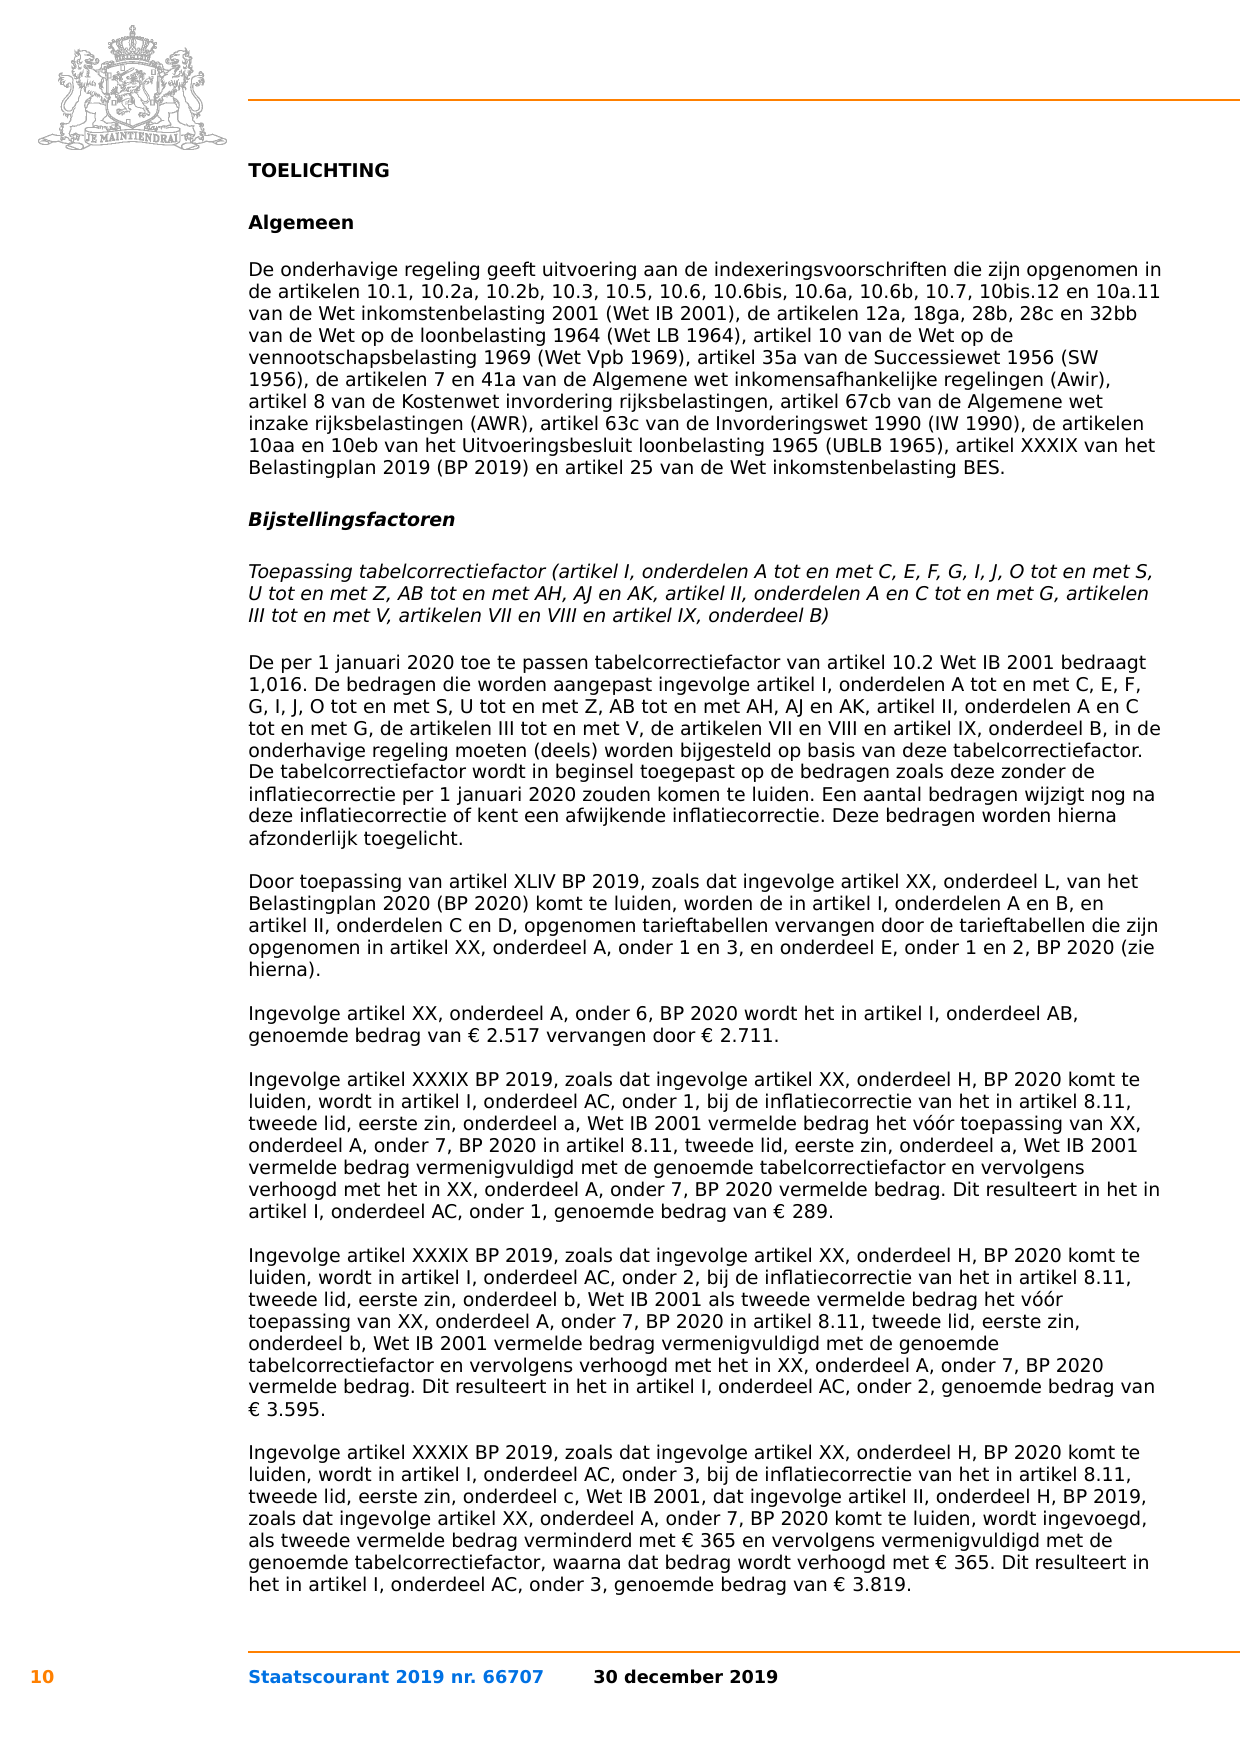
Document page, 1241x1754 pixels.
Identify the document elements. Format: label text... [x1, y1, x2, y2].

text Ingevolge artikel XXXIX BP 2019, zoals dat ingevolge artikel XX, onderdeel H, BP 2020 komt te luiden, wordt in artikel I, onderdeel AC, onder 1, bij de inflatiecorrectie van het in artikel 8.11, tweede lid, eerste zin, onderdeel a, Wet IB 2001 vermelde bedrag het vóór toepassing van XX, onderdeel A, onder 7, BP 2020 in artikel 8.11, tweede lid, eerste zin, onderdeel a, Wet IB 2001 vermelde bedrag vermenigvuldigd met de genoemde tabelcorrectiefactor en vervolgens verhoogd met het in XX, onderdeel A, onder 7, BP 2020 vermelde bedrag. Dit resulteert in het in artikel I, onderdeel AC, onder 1, genoemde bedrag van € 289. [248, 1069, 1163, 1223]
text De onderhavige regeling geeft uitvoering aan de indexeringsvoorschriften die zijn opgenomen in de artikelen 10.1, 10.2a, 10.2b, 10.3, 10.5, 10.6, 10.6bis, 10.6a, 10.6b, 10.7, 10bis.12 en 10a.11 van de Wet inkomstenbelasting 2001 (Wet IB 2001), de artikelen 12a, 18ga, 28b, 28c en 32bb van de Wet op de loonbelasting 1964 (Wet LB 1964), artikel 10 van de Wet op de vennootschapsbelasting 1969 (Wet Vpb 1969), artikel 35a van de Successiewet 1956 (SW 1956), de artikelen 7 en 41a van de Algemene wet inkomensafhankelijke regelingen (Awir), artikel 8 van de Kostenwet invordering rijksbelastingen, artikel 67cb van de Algemene wet inzake rijksbelastingen (AWR), artikel 63c van de Invorderingswet 1990 (IW 1990), de artikelen 10aa en 10eb van het Uitvoeringsbesluit loonbelasting 1965 (UBLB 1965), artikel XXXIX van het Belastingplan 2019 (BP 2019) en artikel 25 van de Wet inkomstenbelasting BES. [248, 259, 1163, 479]
subtitle Toepassing tabelcorrectiefactor (artikel I, onderdelen A tot en met C, E, F, G, I, J, O tot en met S, U tot en met Z, AB tot en met AH, AJ en AK, artikel II, onderdelen A en C tot en met G, artikelen III tot en met V, artikelen VII en VIII en artikel IX, onderdeel B) [248, 561, 1163, 627]
subtitle Bijstellingsfactoren [248, 509, 1163, 531]
subtitle Algemeen [248, 212, 1163, 234]
text Ingevolge artikel XX, onderdeel A, onder 6, BP 2020 wordt het in artikel I, onderdeel AB, genoemde bedrag van € 2.517 vervangen door € 2.711. [248, 1003, 1163, 1047]
text Ingevolge artikel XXXIX BP 2019, zoals dat ingevolge artikel XX, onderdeel H, BP 2020 komt te luiden, wordt in artikel I, onderdeel AC, onder 3, bij de inflatiecorrectie van het in artikel 8.11, tweede lid, eerste zin, onderdeel c, Wet IB 2001, dat ingevolge artikel II, onderdeel H, BP 2019, zoals dat ingevolge artikel XX, onderdeel A, onder 7, BP 2020 komt te luiden, wordt ingevoegd, als tweede vermelde bedrag verminderd met € 365 en vervolgens vermenigvuldigd met de genoemde tabelcorrectiefactor, waarna dat bedrag wordt verhoogd met € 365. Dit resulteert in het in artikel I, onderdeel AC, onder 3, genoemde bedrag van € 3.819. [248, 1442, 1163, 1596]
text Door toepassing van artikel XLIV BP 2019, zoals dat ingevolge artikel XX, onderdeel L, van het Belastingplan 2020 (BP 2020) komt te luiden, worden de in artikel I, onderdelen A en B, en artikel II, onderdelen C en D, opgenomen tarieftabellen vervangen door de tarieftabellen die zijn opgenomen in artikel XX, onderdeel A, onder 1 en 3, en onderdeel E, onder 1 en 2, BP 2020 (zie hierna). [248, 871, 1163, 981]
subtitle TOELICHTING [248, 160, 1163, 182]
text Ingevolge artikel XXXIX BP 2019, zoals dat ingevolge artikel XX, onderdeel H, BP 2020 komt te luiden, wordt in artikel I, onderdeel AC, onder 2, bij de inflatiecorrectie van het in artikel 8.11, tweede lid, eerste zin, onderdeel b, Wet IB 2001 als tweede vermelde bedrag het vóór toepassing van XX, onderdeel A, onder 7, BP 2020 in artikel 8.11, tweede lid, eerste zin, onderdeel b, Wet IB 2001 vermelde bedrag vermenigvuldigd met de genoemde tabelcorrectiefactor en vervolgens verhoogd met het in XX, onderdeel A, onder 7, BP 2020 vermelde bedrag. Dit resulteert in het in artikel I, onderdeel AC, onder 2, genoemde bedrag van € 3.595. [248, 1244, 1163, 1420]
text De per 1 januari 2020 toe te passen tabelcorrectiefactor van artikel 10.2 Wet IB 2001 bedraagt 1,016. De bedragen die worden aangepast ingevolge artikel I, onderdelen A tot en met C, E, F, G, I, J, O tot en met S, U tot en met Z, AB tot en met AH, AJ en AK, artikel II, onderdelen A en C tot en met G, de artikelen III tot en met V, de artikelen VII en VIII en artikel IX, onderdeel B, in de onderhavige regeling moeten (deels) worden bijgesteld op basis van deze tabelcorrectiefactor. De tabelcorrectiefactor wordt in beginsel toegepast op de bedragen zoals deze zonder de inflatiecorrectie per 1 januari 2020 zouden komen te luiden. Een aantal bedragen wijzigt nog na deze inflatiecorrectie of kent een afwijkende inflatiecorrectie. Deze bedragen worden hierna afzonderlijk toegelicht. [248, 652, 1163, 849]
picture [38, 25, 227, 150]
